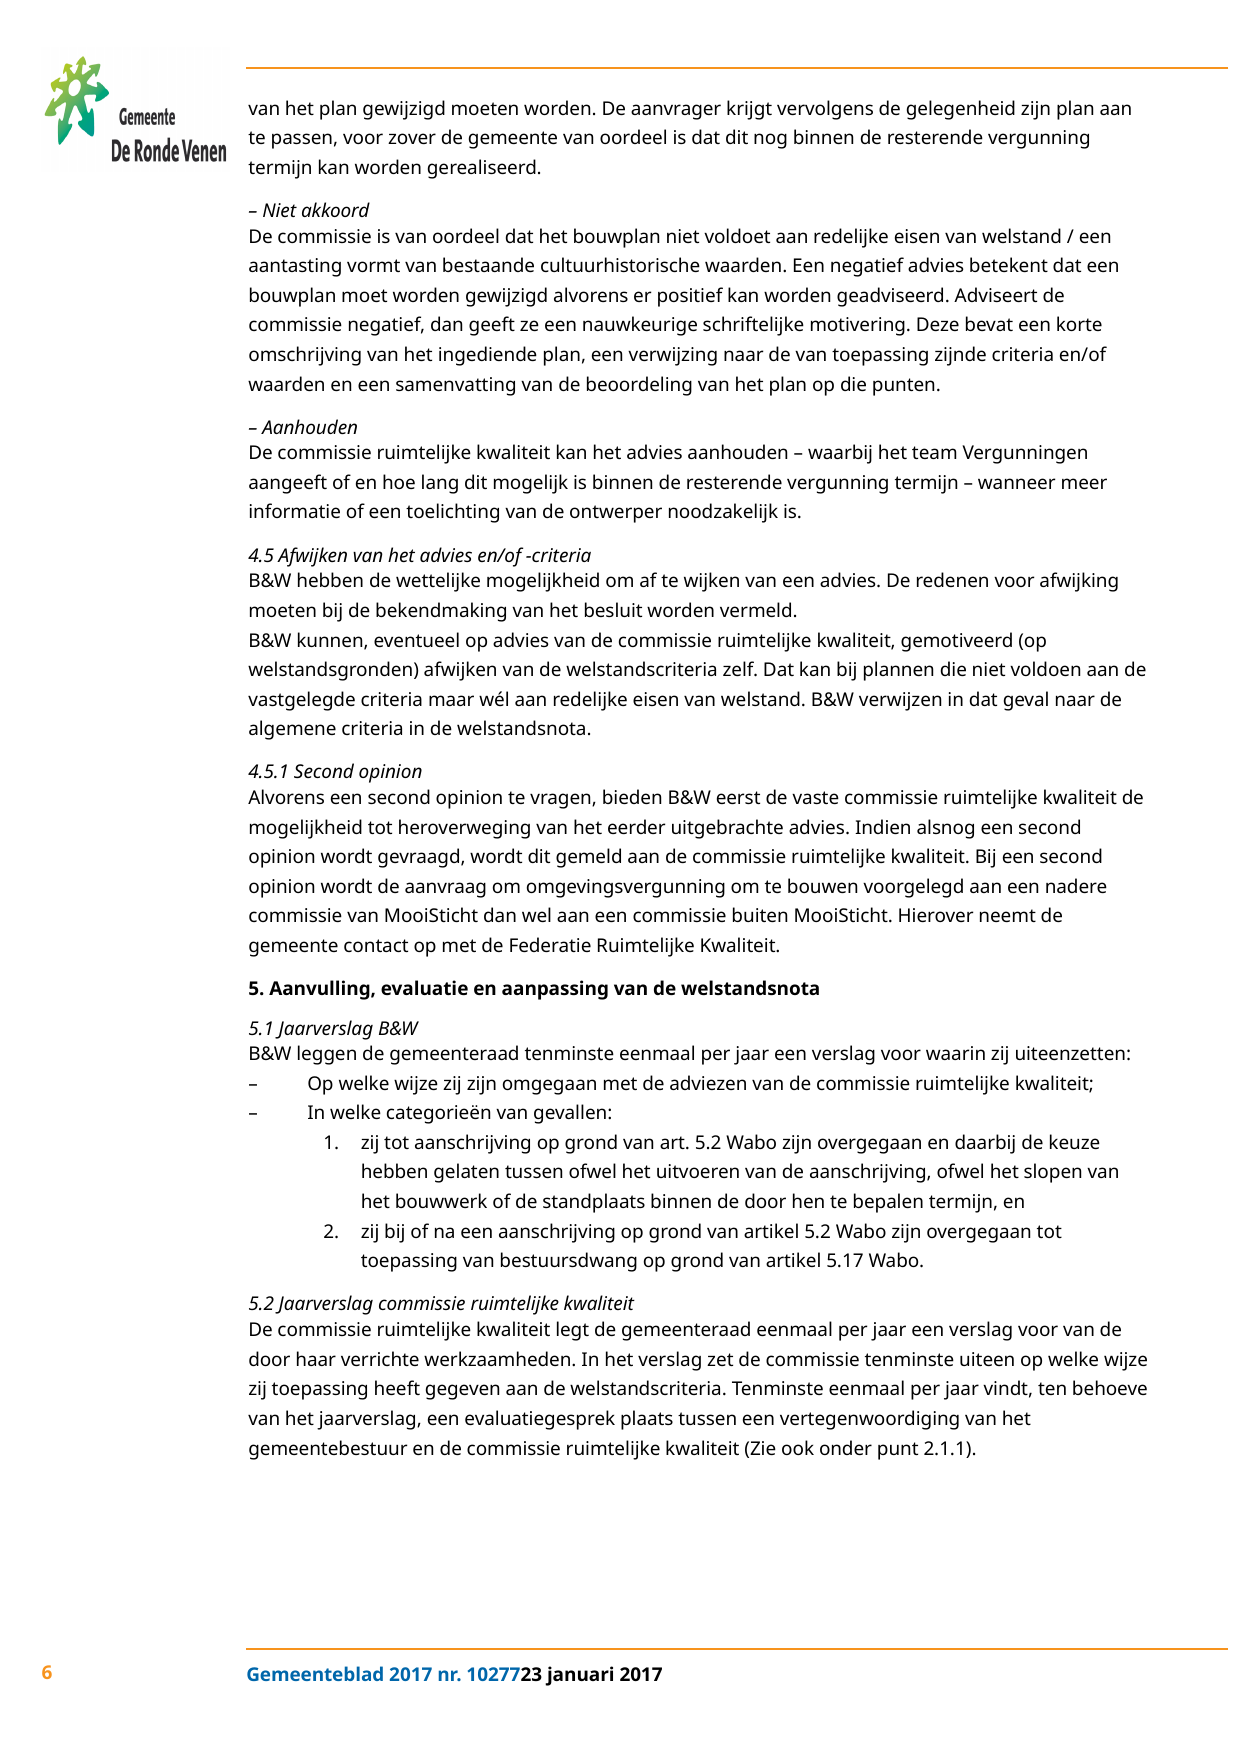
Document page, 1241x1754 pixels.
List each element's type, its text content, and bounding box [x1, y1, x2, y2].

list Op welke wijze zij zijn omgegaan met de adviezen van de commissie ruimtelijke kwaliteit; [248, 1070, 1152, 1096]
picture [41, 47, 231, 172]
list zij bij of na een aanschrijving op grond van artikel 5.2 Wabo zijn overgegaan tot toepassing van bestuursdwang op grond van artikel 5.17 Wabo. [323, 1218, 1152, 1273]
text – Aanhouden [248, 414, 1152, 439]
text B&W kunnen, eventueel op advies van de commissie ruimtelijke kwaliteit, gemotiveerd (op welstandsgronden) afwijken van de welstandscriteria zelf. Dat kan bij plannen die niet voldoen aan de vastgelegde criteria maar wél aan redelijke eisen van welstand. B&W verwijzen in dat geval naar de algemene criteria in de welstandsnota. [248, 627, 1152, 741]
text van het plan gewijzigd moeten worden. De aanvrager krijgt vervolgens de gelegenheid zijn plan aan te passen, voor zover de gemeente van oordeel is dat dit nog binnen de resterende vergunning termijn kan worden gerealiseerd. [248, 95, 1152, 180]
text 5. Aanvulling, evaluatie en aanpassing van de welstandsnota [248, 975, 1152, 1001]
text 4.5 Afwijken van het advies en/of -criteria [248, 542, 1152, 568]
list zij tot aanschrijving op grond van art. 5.2 Wabo zijn overgegaan en daarbij de keuze hebben gelaten tussen ofwel het uitvoeren van de aanschrijving, ofwel het slopen van het bouwwerk of de standplaats binnen de door hen te bepalen termijn, en [323, 1129, 1152, 1214]
text B&W hebben de wettelijke mogelijkheid om af te wijken van een advies. De redenen voor afwijking moeten bij de bekendmaking van het besluit worden vermeld. [248, 568, 1152, 623]
text Alvorens een second opinion te vragen, bieden B&W eerst de vaste commissie ruimtelijke kwaliteit de mogelijkheid tot heroverweging van het eerder uitgebrachte advies. Indien alsnog een second opinion wordt gevraagd, wordt dit gemeld aan de commissie ruimtelijke kwaliteit. Bij een second opinion wordt de aanvraag om omgevingsvergunning om te bouwen voorgelegd aan een nadere commissie van MooiSticht dan wel aan een commissie buiten MooiSticht. Hierover neemt de gemeente contact op met de Federatie Ruimtelijke Kwaliteit. [248, 784, 1152, 958]
text 5.2 Jaarverslag commissie ruimtelijke kwaliteit [248, 1291, 1152, 1316]
text De commissie is van oordeel dat het bouwplan niet voldoet aan redelijke eisen van welstand / een aantasting vormt van bestaande cultuurhistorische waarden. Een negatief advies betekent dat een bouwplan moet worden gewijzigd alvorens er positief kan worden geadviseerd. Adviseert de commissie negatief, dan geeft ze een nauwkeurige schriftelijke motivering. Deze bevat een korte omschrijving van het ingediende plan, een verwijzing naar de van toepassing zijnde criteria en/of waarden en een samenvatting van de beoordeling van het plan op die punten. [248, 223, 1152, 396]
list In welke categorieën van gevallen: [248, 1099, 1152, 1125]
text De commissie ruimtelijke kwaliteit kan het advies aanhouden – waarbij het team Vergunningen aangeeft of en hoe lang dit mogelijk is binnen de resterende vergunning termijn – wanneer meer informatie of een toelichting van de ontwerper noodzakelijk is. [248, 439, 1152, 524]
text De commissie ruimtelijke kwaliteit legt de gemeenteraad eenmaal per jaar een verslag voor van de door haar verrichte werkzaamheden. In het verslag zet de commissie tenminste uiteen op welke wijze zij toepassing heeft gegeven aan de welstandscriteria. Tenminste eenmaal per jaar vindt, ten behoeve van het jaarverslag, een evaluatiegesprek plaats tussen een vertegenwoordiging van het gemeentebestuur en de commissie ruimtelijke kwaliteit (Zie ook onder punt 2.1.1). [248, 1316, 1152, 1460]
text – Niet akkoord [248, 197, 1152, 223]
text B&W leggen de gemeenteraad tenminste eenmaal per jaar een verslag voor waarin zij uiteenzetten: [248, 1040, 1152, 1066]
text 4.5.1 Second opinion [248, 759, 1152, 784]
text 5.1 Jaarverslag B&W [248, 1015, 1152, 1040]
